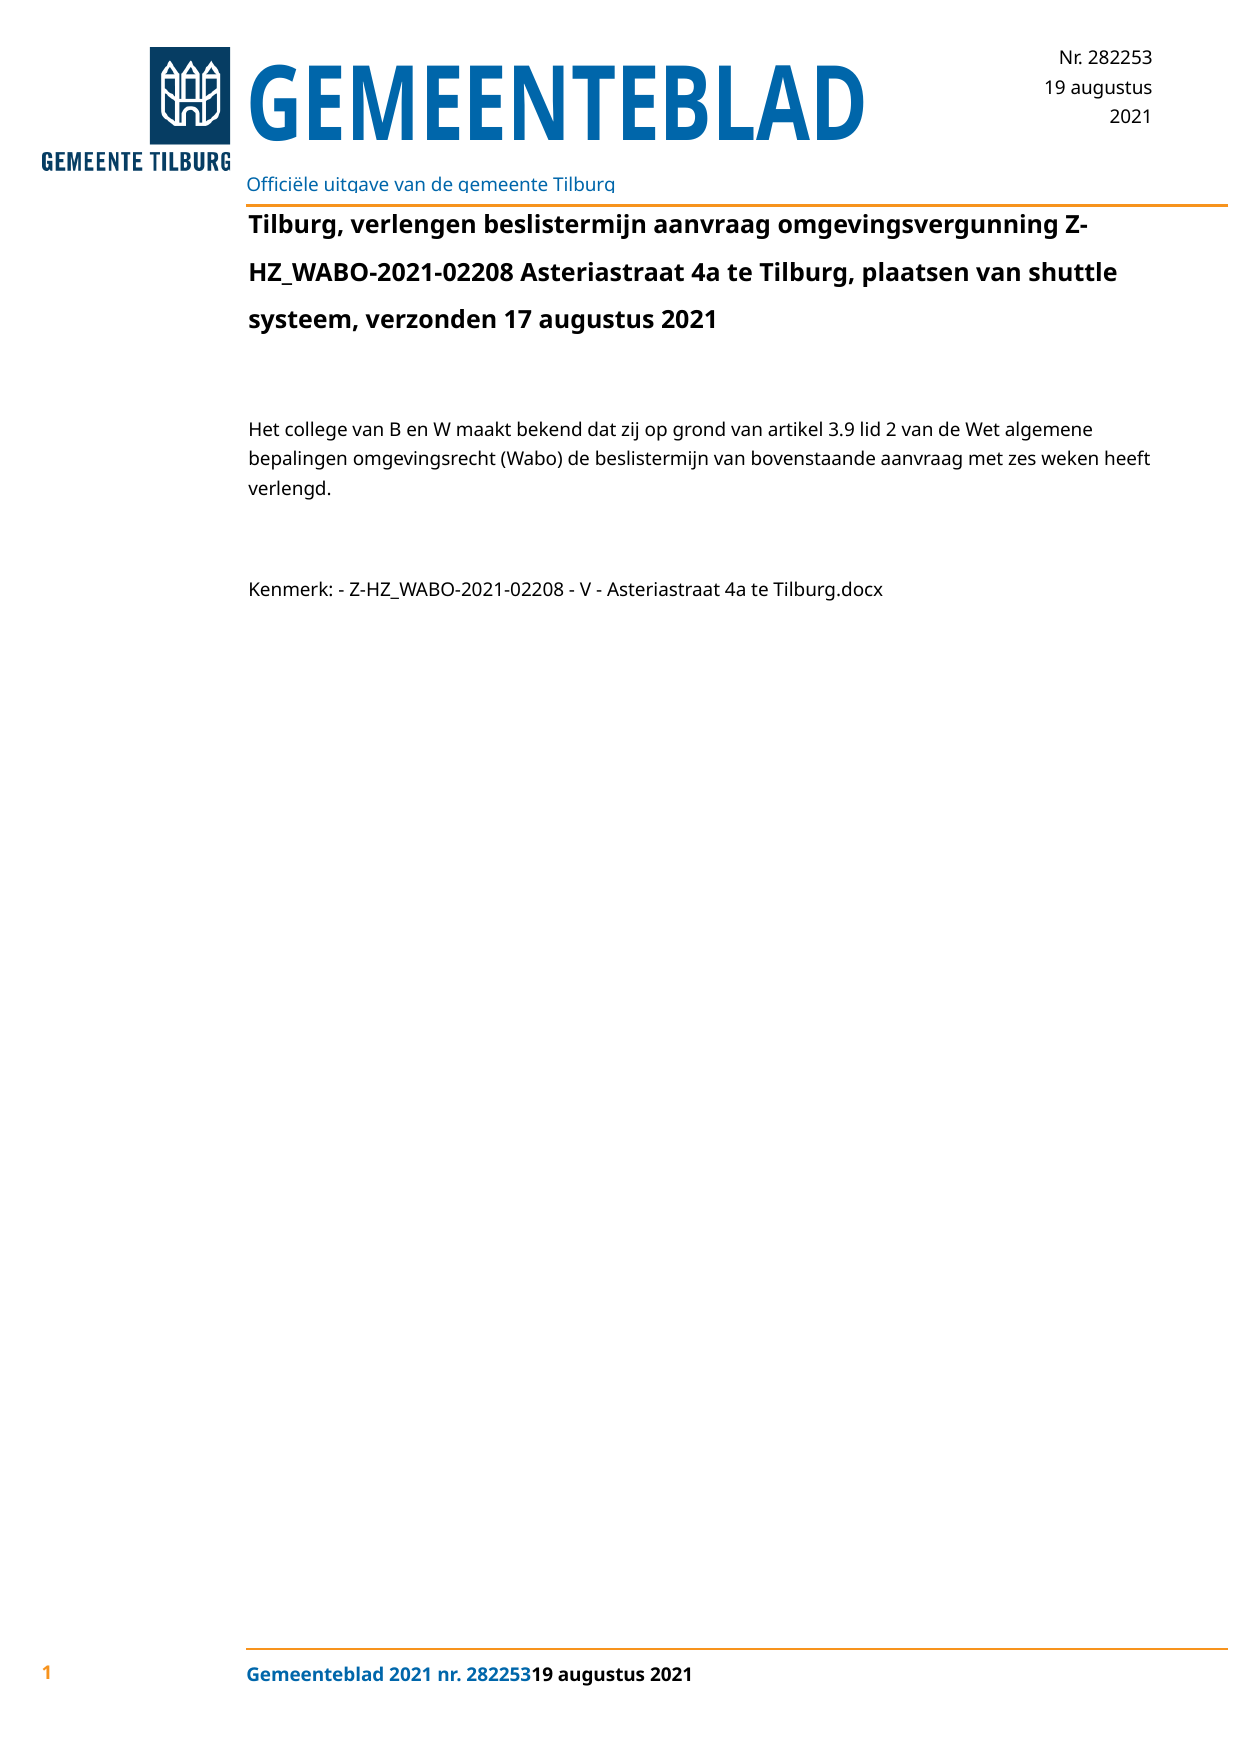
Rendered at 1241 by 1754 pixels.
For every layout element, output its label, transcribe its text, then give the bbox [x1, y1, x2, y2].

picture [41, 47, 231, 172]
text Tilburg, verlengen beslistermijn aanvraag omgevingsvergunning Z-HZ_WABO-2021-02208 Asteriastraat 4a te Tilburg, plaatsen van shuttle systeem, verzonden 17 augustus 2021 [248, 207, 1152, 336]
text Het college van B en W maakt bekend dat zij op grond van artikel 3.9 lid 2 van de Wet algemene bepalingen omgevingsrecht (Wabo) de beslistermijn van bovenstaande aanvraag met zes weken heeft verlengd. [248, 416, 1152, 501]
text Kenmerk: - Z-HZ_WABO-2021-02208 - V - Asteriastraat 4a te Tilburg.docx [248, 576, 1152, 602]
